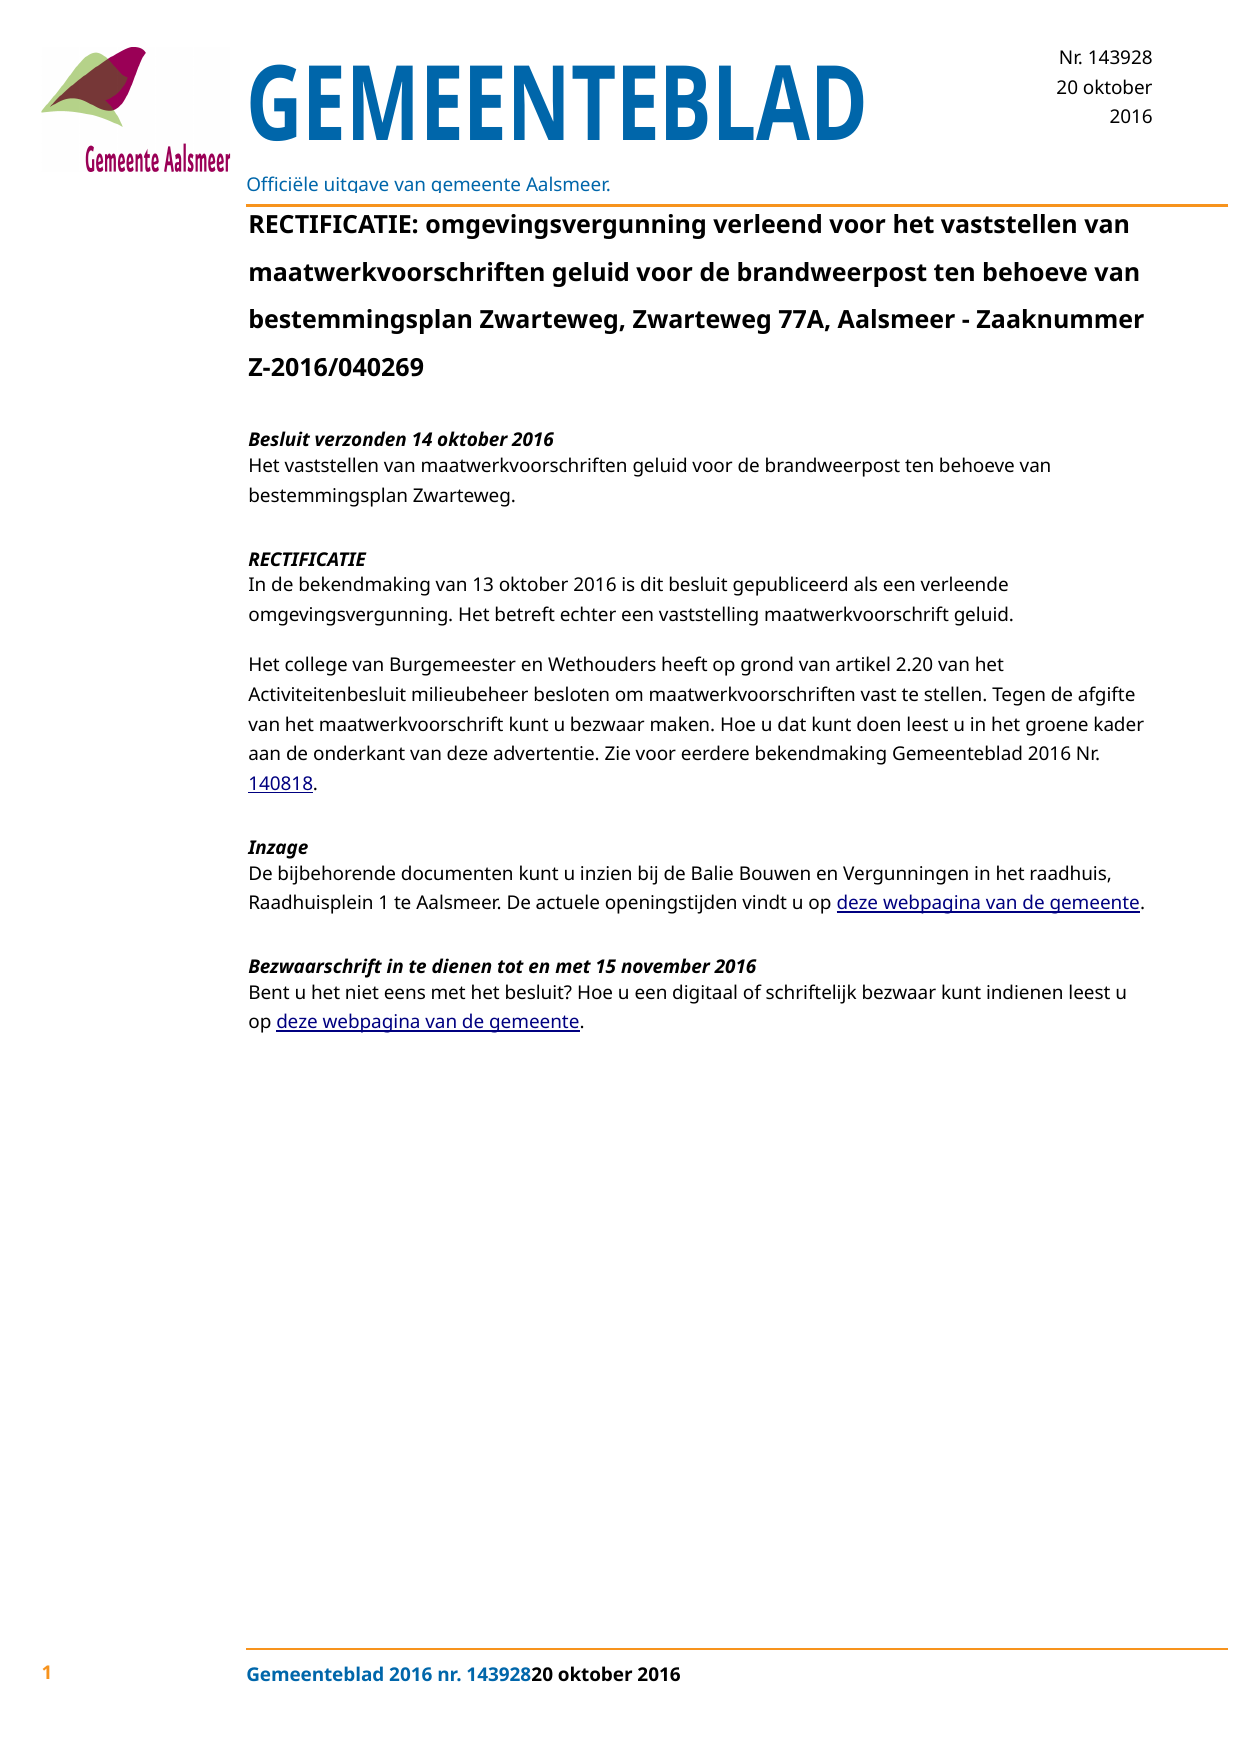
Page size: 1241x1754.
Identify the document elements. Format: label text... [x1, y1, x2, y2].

text Het vaststellen van maatwerkvoorschriften geluid voor de brandweerpost ten behoeve van bestemmingsplan Zwarteweg. [248, 452, 1152, 508]
text Bezwaarschrift in te dienen tot en met 15 november 2016 [248, 953, 1152, 979]
text Bent u het niet eens met het besluit? Hoe u een digitaal of schriftelijk bezwaar kunt indienen leest u op deze webpagina van de gemeente. [248, 979, 1152, 1034]
text In de bekendmaking van 13 oktober 2016 is dit besluit gepubliceerd als een verleende omgevingsvergunning. Het betreft echter een vaststelling maatwerkvoorschrift geluid. [248, 572, 1152, 627]
text RECTIFICATIE [248, 546, 1152, 572]
text Het college van Burgemeester en Wethouders heeft op grond van artikel 2.20 van het Activiteitenbesluit milieubeheer besloten om maatwerkvoorschriften vast te stellen. Tegen de afgifte van het maatwerkvoorschrift kunt u bezwaar maken. Hoe u dat kunt doen leest u in het groene kader aan de onderkant van deze advertentie. Zie voor eerdere bekendmaking Gemeenteblad 2016 Nr. 140818. [248, 652, 1152, 796]
text De bijbehorende documenten kunt u inzien bij de Balie Bouwen en Vergunningen in het raadhuis, Raadhuisplein 1 te Aalsmeer. De actuele openingstijden vindt u op deze webpagina van de gemeente. [248, 860, 1152, 915]
text RECTIFICATIE: omgevingsvergunning verleend voor het vaststellen van maatwerkvoorschriften geluid voor de brandweerpost ten behoeve van bestemmingsplan Zwarteweg, Zwarteweg 77A, Aalsmeer - Zaaknummer Z-2016/040269 [248, 207, 1152, 384]
picture [41, 47, 231, 172]
text Besluit verzonden 14 oktober 2016 [248, 427, 1152, 452]
text Inzage [248, 834, 1152, 860]
